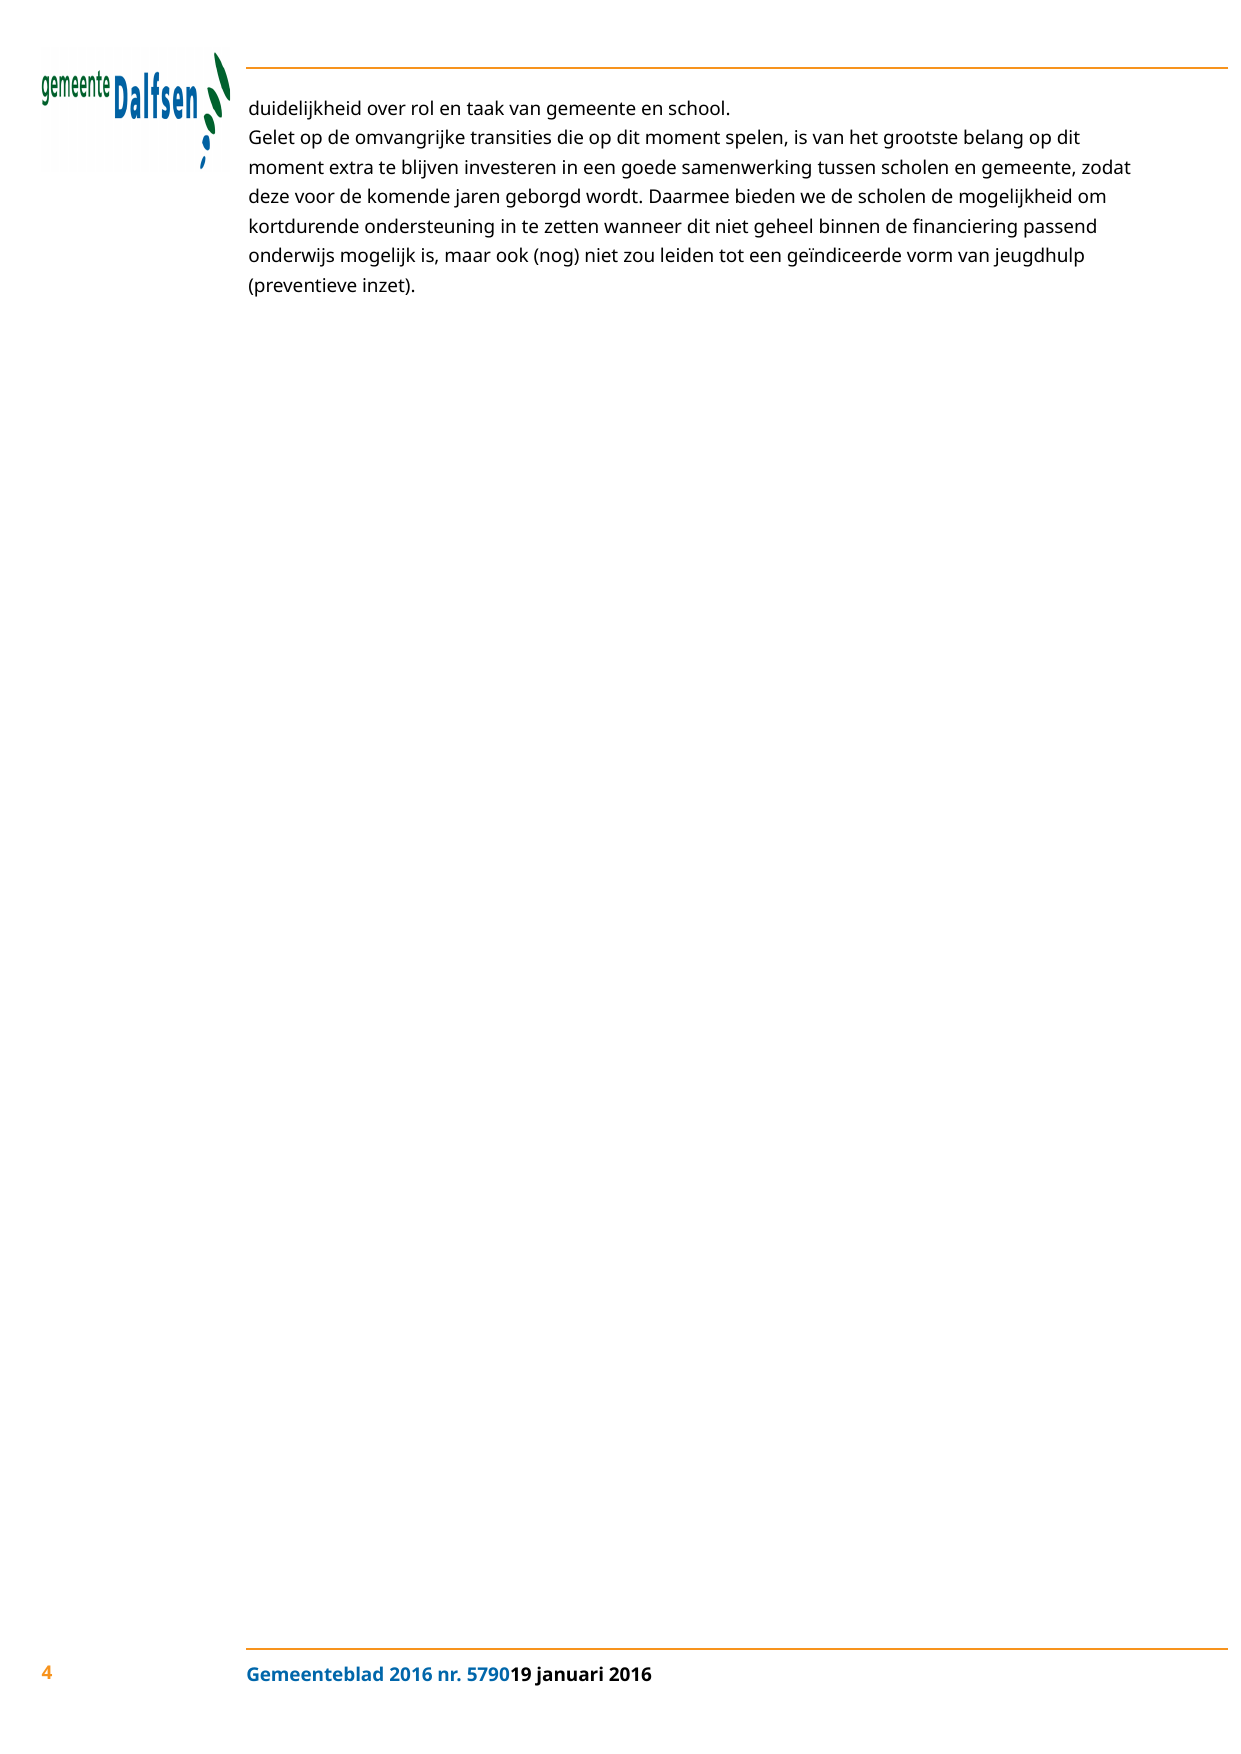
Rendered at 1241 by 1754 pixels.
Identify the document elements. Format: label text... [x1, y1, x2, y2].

picture [41, 47, 231, 172]
text Gelet op de omvangrijke transities die op dit moment spelen, is van het grootste belang op dit moment extra te blijven investeren in een goede samenwerking tussen scholen en gemeente, zodat deze voor de komende jaren geborgd wordt. Daarmee bieden we de scholen de mogelijkheid om kortdurende ondersteuning in te zetten wanneer dit niet geheel binnen de financiering passend onderwijs mogelijk is, maar ook (nog) niet zou leiden tot een geïndiceerde vorm van jeugdhulp (preventieve inzet). [248, 124, 1152, 298]
text duidelijkheid over rol en taak van gemeente en school. [248, 95, 1152, 121]
